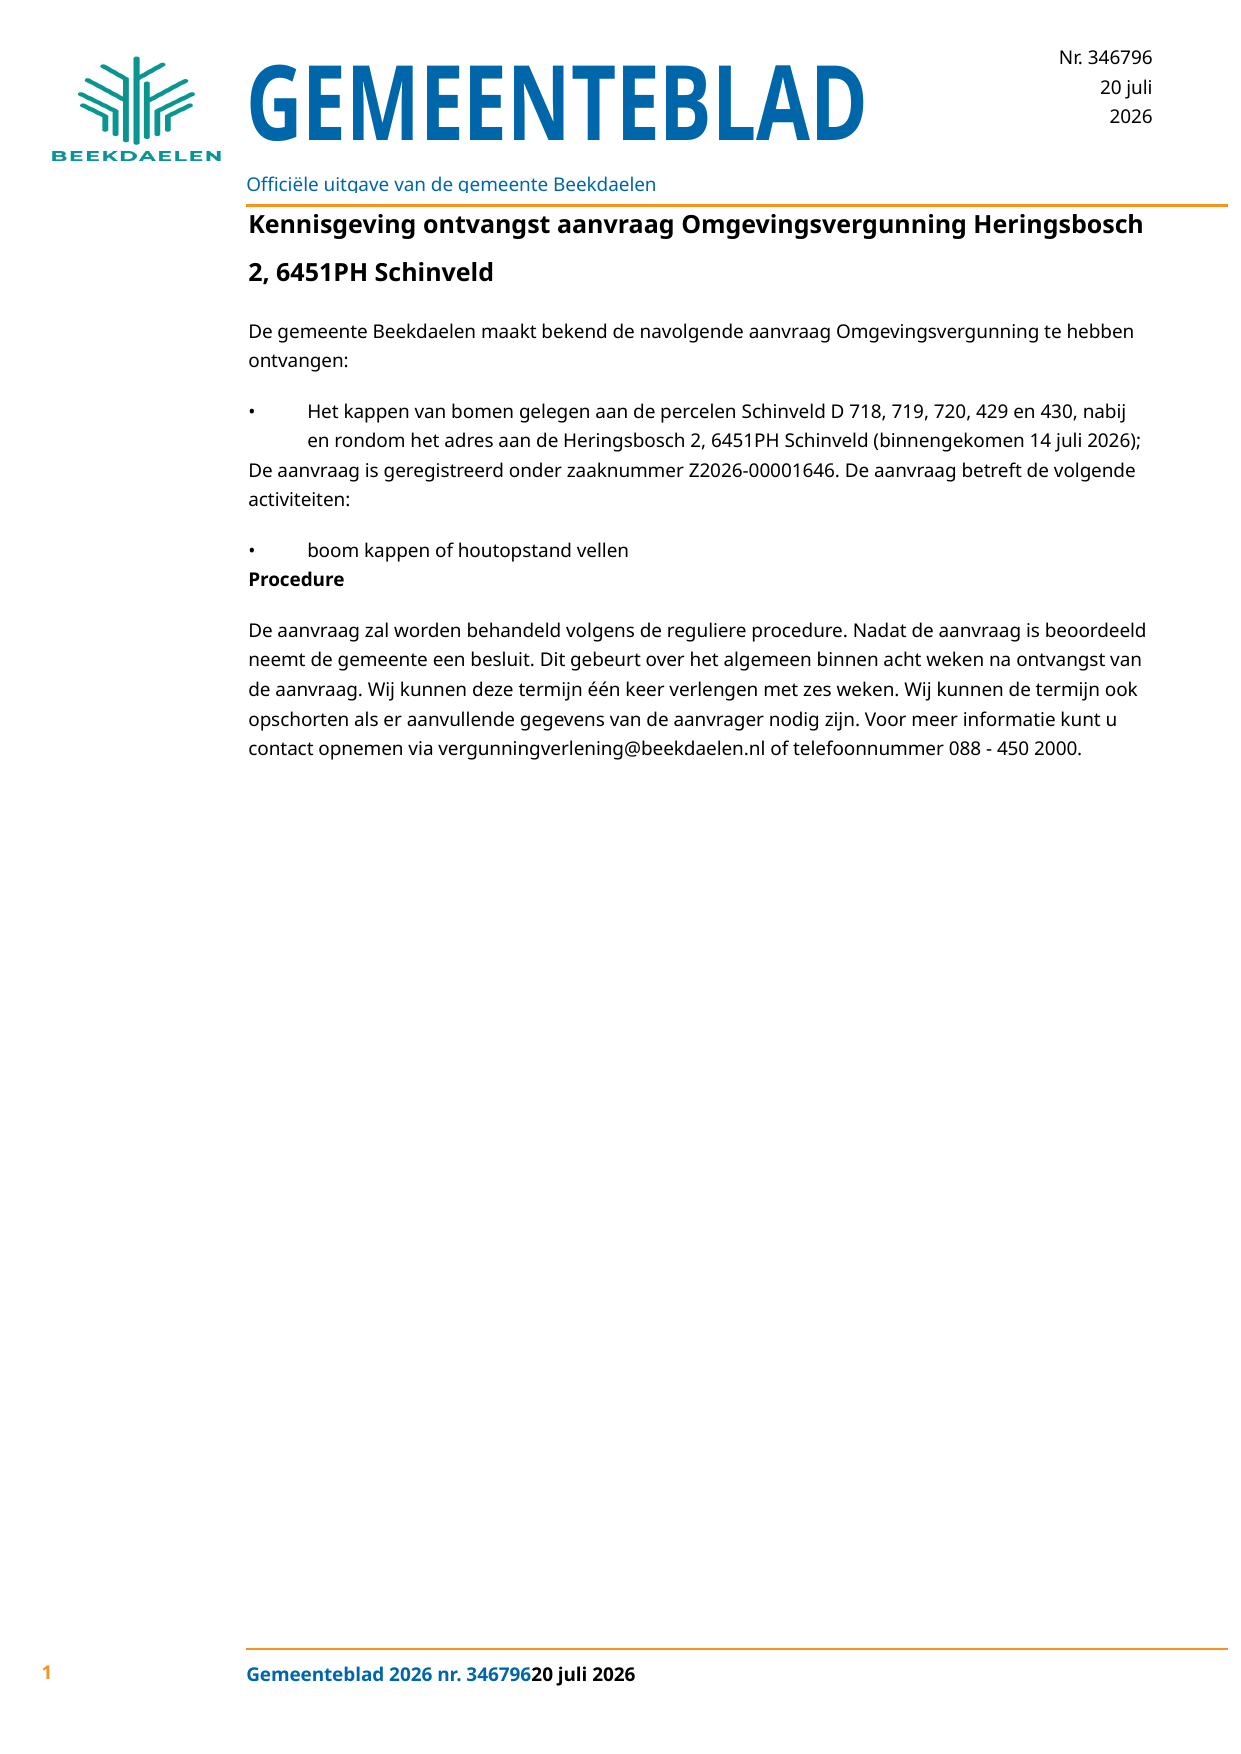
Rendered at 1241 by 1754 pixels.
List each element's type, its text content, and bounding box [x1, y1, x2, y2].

text Kennisgeving ontvangst aanvraag Omgevingsvergunning Heringsbosch 2, 6451PH Schinveld [248, 207, 1152, 288]
text Procedure [248, 567, 1152, 592]
text De aanvraag zal worden behandeld volgens de reguliere procedure. Nadat de aanvraag is beoordeeld neemt de gemeente een besluit. Dit gebeurt over het algemeen binnen acht weken na ontvangst van de aanvraag. Wij kunnen deze termijn één keer verlengen met zes weken. Wij kunnen de termijn ook opschorten als er aanvullende gegevens van de aanvrager nodig zijn. Voor meer informatie kunt u contact opnemen via vergunningverlening@beekdaelen.nl of telefoonnummer 088 - 450 2000. [248, 617, 1152, 761]
text De aanvraag is geregistreerd onder zaaknummer Z2026-00001646. De aanvraag betreft de volgende activiteiten: [248, 457, 1152, 512]
list Het kappen van bomen gelegen aan de percelen Schinveld D 718, 719, 720, 429 en 430, nabij en rondom het adres aan de Heringsbosch 2, 6451PH Schinveld (binnengekomen 14 juli 2026); [248, 398, 1152, 453]
text De gemeente Beekdaelen maakt bekend de navolgende aanvraag Omgevingsvergunning te hebben ontvangen: [248, 318, 1152, 373]
list boom kappen of houtopstand vellen [248, 537, 1152, 563]
picture [41, 47, 231, 172]
